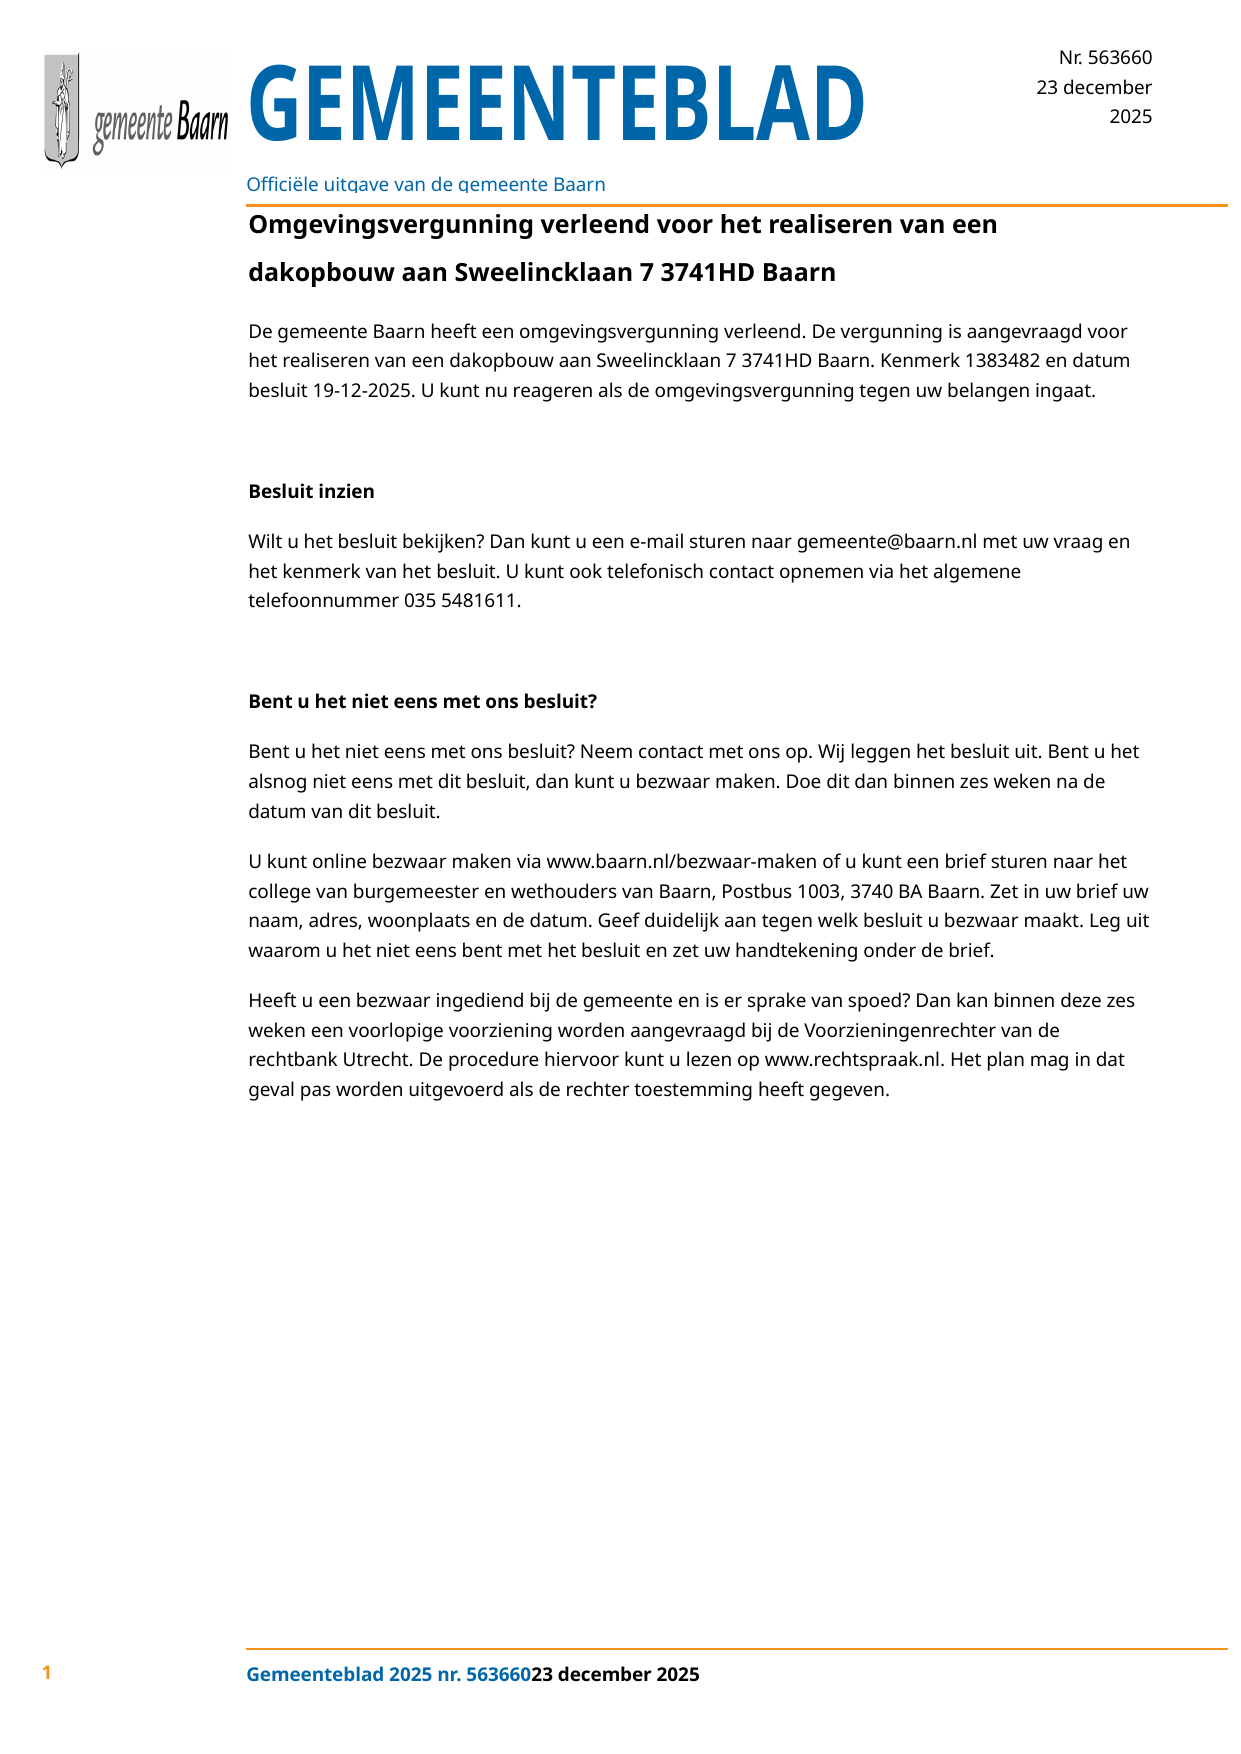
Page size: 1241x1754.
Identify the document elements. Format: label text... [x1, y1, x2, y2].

text Heeft u een bezwaar ingediend bij de gemeente en is er sprake van spoed? Dan kan binnen deze zes weken een voorlopige voorziening worden aangevraagd bij de Voorzieningenrechter van de rechtbank Utrecht. De procedure hiervoor kunt u lezen op www.rechtspraak.nl. Het plan mag in dat geval pas worden uitgevoerd als de rechter toestemming heeft gegeven. [248, 987, 1152, 1102]
text Omgevingsvergunning verleend voor het realiseren van een dakopbouw aan Sweelincklaan 7 3741HD Baarn [248, 207, 1152, 288]
text Wilt u het besluit bekijken? Dan kunt u een e-mail sturen naar gemeente@baarn.nl met uw vraag en het kenmerk van het besluit. U kunt ook telefonisch contact opnemen via het algemene telefoonnummer 035 5481611. [248, 528, 1152, 613]
picture [41, 47, 231, 172]
text De gemeente Baarn heeft een omgevingsvergunning verleend. De vergunning is aangevraagd voor het realiseren van een dakopbouw aan Sweelincklaan 7 3741HD Baarn. Kenmerk 1383482 en datum besluit 19-12-2025. U kunt nu reageren als de omgevingsvergunning tegen uw belangen ingaat. [248, 318, 1152, 403]
text U kunt online bezwaar maken via www.baarn.nl/bezwaar-maken of u kunt een brief sturen naar het college van burgemeester en wethouders van Baarn, Postbus 1003, 3740 BA Baarn. Zet in uw brief uw naam, adres, woonplaats en de datum. Geef duidelijk aan tegen welk besluit u bezwaar maakt. Leg uit waarom u het niet eens bent met het besluit en zet uw handtekening onder de brief. [248, 848, 1152, 963]
text Bent u het niet eens met ons besluit? [248, 688, 1152, 714]
text Bent u het niet eens met ons besluit? Neem contact met ons op. Wij leggen het besluit uit. Bent u het alsnog niet eens met dit besluit, dan kunt u bezwaar maken. Doe dit dan binnen zes weken na de datum van dit besluit. [248, 739, 1152, 824]
text Besluit inzien [248, 478, 1152, 504]
